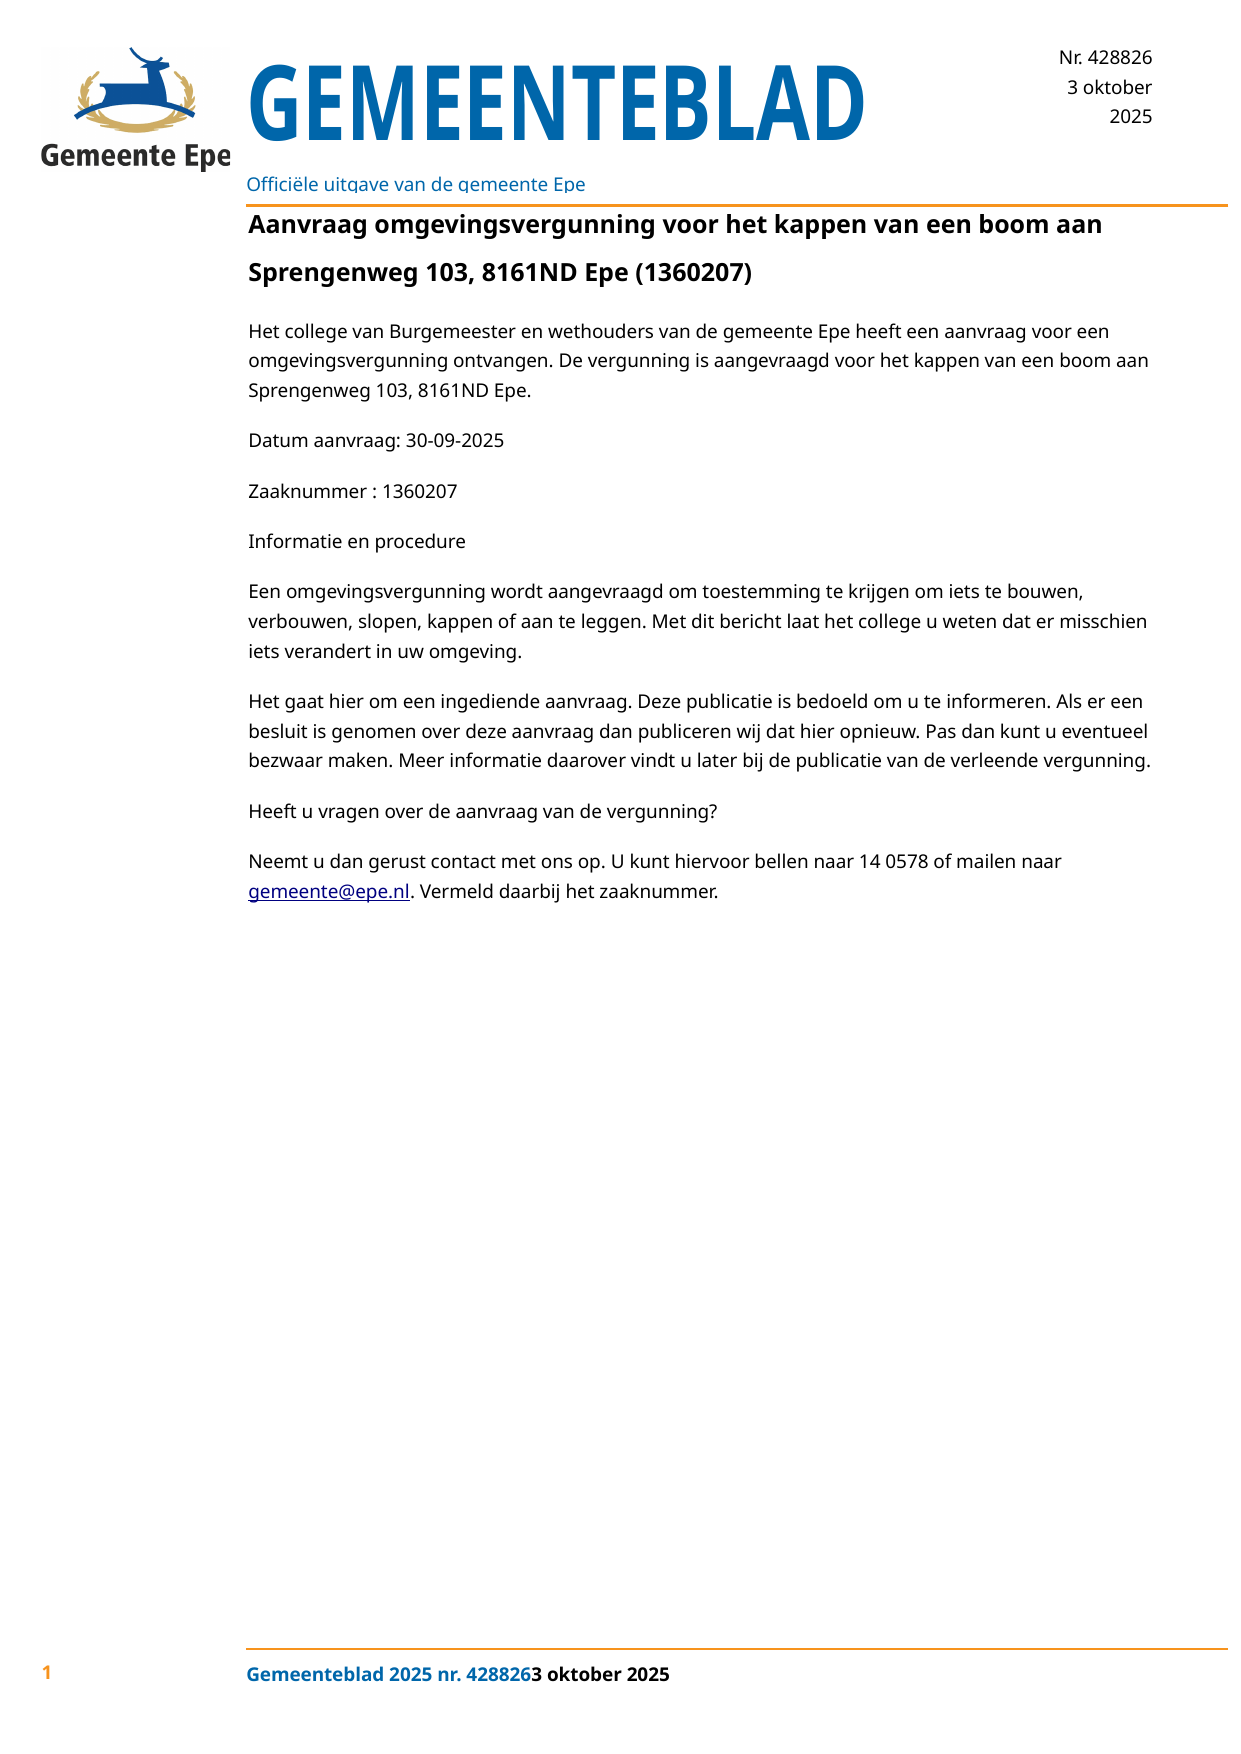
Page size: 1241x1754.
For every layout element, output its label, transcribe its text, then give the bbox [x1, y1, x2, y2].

text Het gaat hier om een ingediende aanvraag. Deze publicatie is bedoeld om u te informeren. Als er een besluit is genomen over deze aanvraag dan publiceren wij dat hier opnieuw. Pas dan kunt u eventueel bezwaar maken. Meer informatie daarover vindt u later bij de publicatie van de verleende vergunning. [248, 688, 1152, 773]
text Aanvraag omgevingsvergunning voor het kappen van een boom aan Sprengenweg 103, 8161ND Epe (1360207) [248, 207, 1152, 288]
text Informatie en procedure [248, 528, 1152, 554]
text Neemt u dan gerust contact met ons op. U kunt hiervoor bellen naar 14 0578 of mailen naar gemeente@epe.nl. Vermeld daarbij het zaaknummer. [248, 848, 1152, 904]
text Datum aanvraag: 30-09-2025 [248, 427, 1152, 453]
picture [41, 47, 231, 172]
text Een omgevingsvergunning wordt aangevraagd om toestemming te krijgen om iets te bouwen, verbouwen, slopen, kappen of aan te leggen. Met dit bericht laat het college u weten dat er misschien iets verandert in uw omgeving. [248, 579, 1152, 664]
text Zaaknummer : 1360207 [248, 478, 1152, 504]
text Het college van Burgemeester en wethouders van de gemeente Epe heeft een aanvraag voor een omgevingsvergunning ontvangen. De vergunning is aangevraagd voor het kappen van een boom aan Sprengenweg 103, 8161ND Epe. [248, 318, 1152, 403]
text Heeft u vragen over de aanvraag van de vergunning? [248, 798, 1152, 824]
